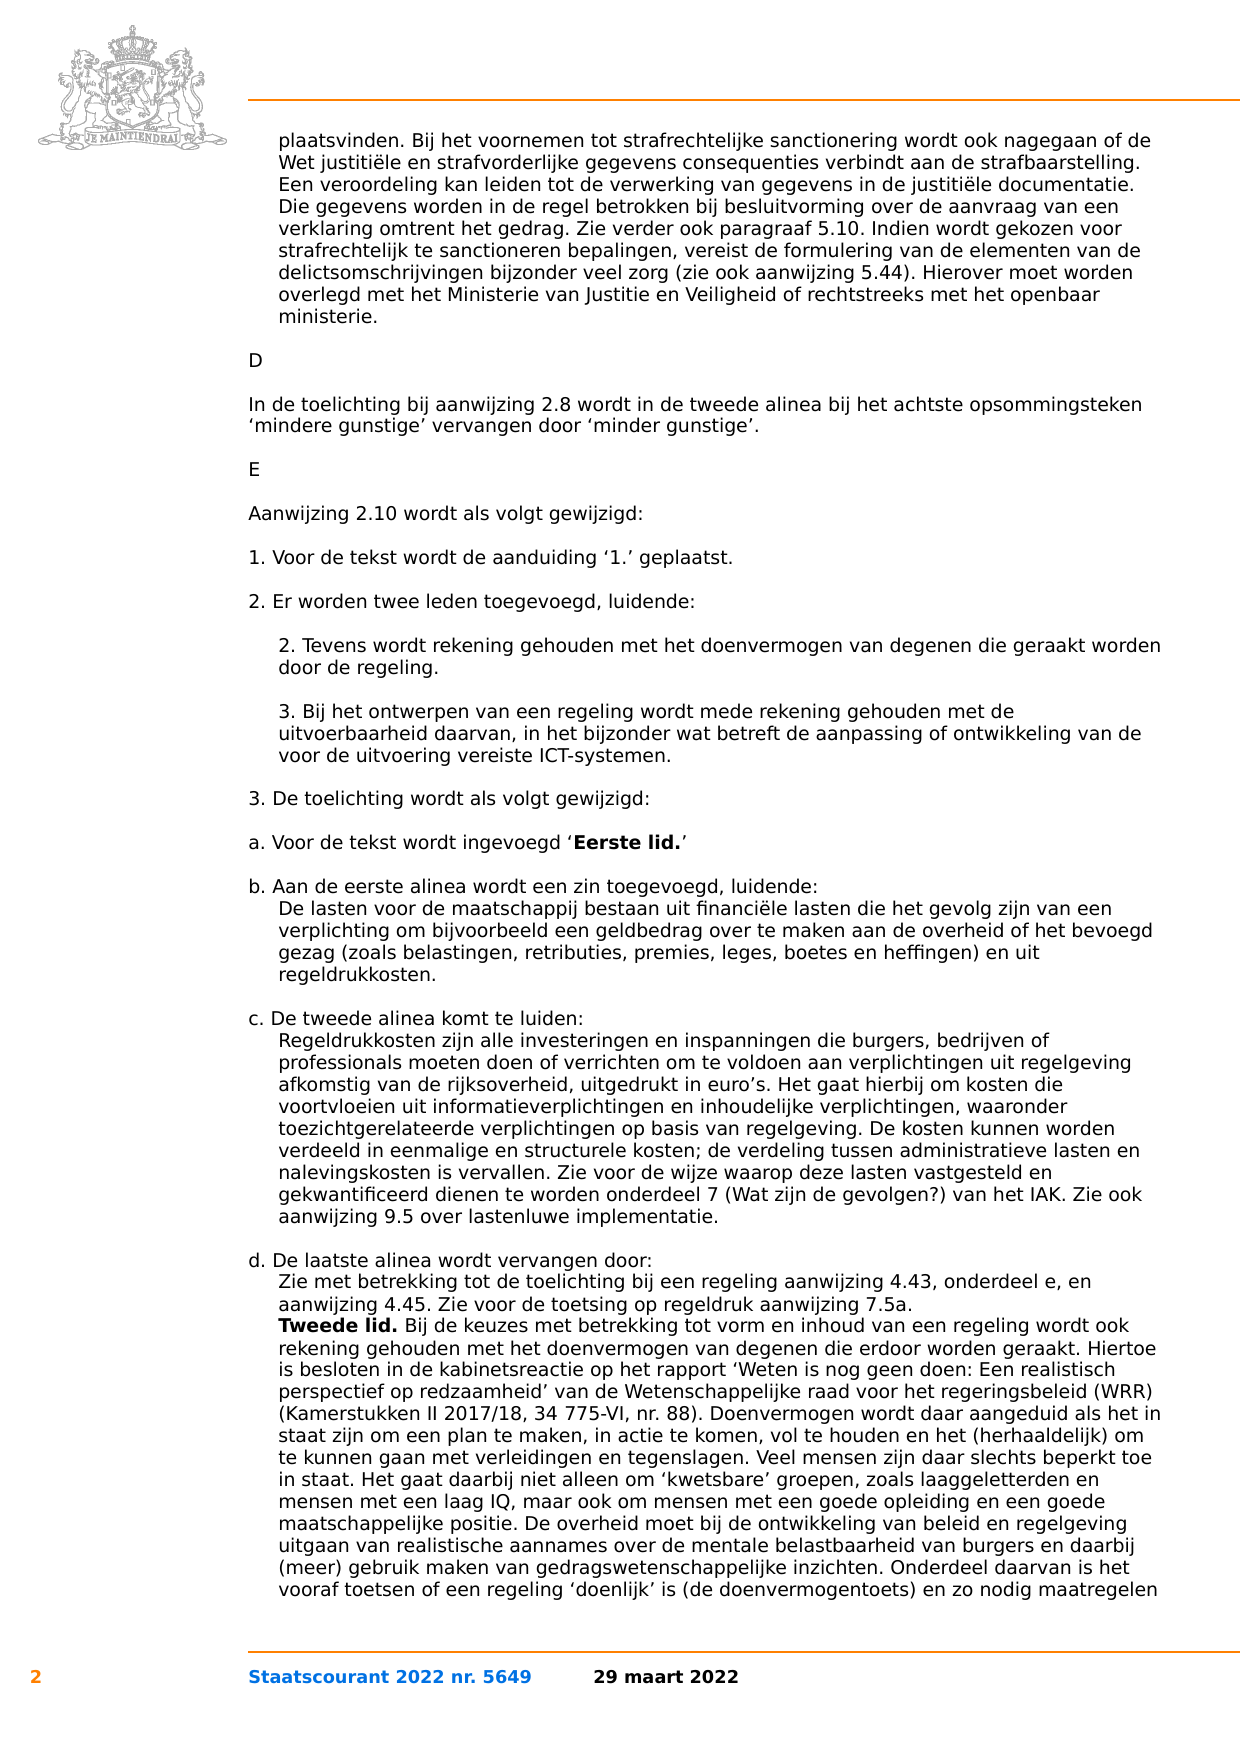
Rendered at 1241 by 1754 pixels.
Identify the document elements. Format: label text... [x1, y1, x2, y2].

text b. Aan de eerste alinea wordt een zin toegevoegd, luidende: [248, 876, 1163, 898]
text D [248, 349, 1163, 372]
text In de toelichting bij aanwijzing 2.8 wordt in de tweede alinea bij het achtste opsommingsteken ‘mindere gunstige’ vervangen door ‘minder gunstige’. [248, 393, 1163, 437]
picture [38, 25, 227, 150]
text Regeldrukkosten zijn alle investeringen en inspanningen die burgers, bedrijven of professionals moeten doen of verrichten om te voldoen aan verplichtingen uit regelgeving afkomstig van de rijksoverheid, uitgedrukt in euro’s. Het gaat hierbij om kosten die voortvloeien uit informatieverplichtingen en inhoudelijke verplichtingen, waaronder toezichtgerelateerde verplichtingen op basis van regelgeving. De kosten kunnen worden verdeeld in eenmalige en structurele kosten; de verdeling tussen administratieve lasten en nalevingskosten is vervallen. Zie voor de wijze waarop deze lasten vastgesteld en gekwantificeerd dienen te worden onderdeel 7 (Wat zijn de gevolgen?) van het IAK. Zie ook aanwijzing 9.5 over lastenluwe implementatie. [278, 1030, 1163, 1228]
text Zie met betrekking tot de toelichting bij een regeling aanwijzing 4.43, onderdeel e, en aanwijzing 4.45. Zie voor de toetsing op regeldruk aanwijzing 7.5a. [278, 1271, 1163, 1315]
text 2. Er worden twee leden toegevoegd, luidende: [248, 591, 1163, 613]
text plaatsvinden. Bij het voornemen tot strafrechtelijke sanctionering wordt ook nagegaan of de Wet justitiële en strafvorderlijke gegevens consequenties verbindt aan de strafbaarstelling. Een veroordeling kan leiden tot de verwerking van gegevens in de justitiële documentatie. Die gegevens worden in de regel betrokken bij besluitvorming over de aanvraag van een verklaring omtrent het gedrag. Zie verder ook paragraaf 5.10. Indien wordt gekozen voor strafrechtelijk te sanctioneren bepalingen, vereist de formulering van de elementen van de delictsomschrijvingen bijzonder veel zorg (zie ook aanwijzing 5.44). Hierover moet worden overlegd met het Ministerie van Justitie en Veiligheid of rechtstreeks met het openbaar ministerie. [278, 130, 1163, 328]
text E [248, 459, 1163, 481]
text Aanwijzing 2.10 wordt als volgt gewijzigd: [248, 503, 1163, 525]
text Tweede lid. Bij de keuzes met betrekking tot vorm en inhoud van een regeling wordt ook rekening gehouden met het doenvermogen van degenen die erdoor worden geraakt. Hiertoe is besloten in de kabinetsreactie op het rapport ‘Weten is nog geen doen: Een realistisch perspectief op redzaamheid’ van de Wetenschappelijke raad voor het regeringsbeleid (WRR) (Kamerstukken II 2017/18, 34 775-VI, nr. 88). Doenvermogen wordt daar aangeduid als het in staat zijn om een plan te maken, in actie te komen, vol te houden en het (herhaaldelijk) om te kunnen gaan met verleidingen en tegenslagen. Veel mensen zijn daar slechts beperkt toe in staat. Het gaat daarbij niet alleen om ‘kwetsbare’ groepen, zoals laaggeletterden en mensen met een laag IQ, maar ook om mensen met een goede opleiding en een goede maatschappelijke positie. De overheid moet bij de ontwikkeling van beleid en regelgeving uitgaan van realistische aannames over de mentale belastbaarheid van burgers en daarbij (meer) gebruik maken van gedragswetenschappelijke inzichten. Onderdeel daarvan is het vooraf toetsen of een regeling ‘doenlijk’ is (de doenvermogentoets) en zo nodig maatregelen [278, 1315, 1163, 1601]
text 2. Tevens wordt rekening gehouden met het doenvermogen van degenen die geraakt worden door de regeling. [278, 635, 1163, 679]
text 3. De toelichting wordt als volgt gewijzigd: [248, 788, 1163, 810]
text c. De tweede alinea komt te luiden: [248, 1008, 1163, 1030]
text 1. Voor de tekst wordt de aanduiding ‘1.’ geplaatst. [248, 547, 1163, 569]
text a. Voor de tekst wordt ingevoegd ‘Eerste lid.’ [248, 832, 1163, 854]
text d. De laatste alinea wordt vervangen door: [248, 1249, 1163, 1271]
text 3. Bij het ontwerpen van een regeling wordt mede rekening gehouden met de uitvoerbaarheid daarvan, in het bijzonder wat betreft de aanpassing of ontwikkeling van de voor de uitvoering vereiste ICT-systemen. [278, 701, 1163, 766]
text De lasten voor de maatschappij bestaan uit financiële lasten die het gevolg zijn van een verplichting om bijvoorbeeld een geldbedrag over te maken aan de overheid of het bevoegd gezag (zoals belastingen, retributies, premies, leges, boetes en heffingen) en uit regeldrukkosten. [278, 898, 1163, 986]
